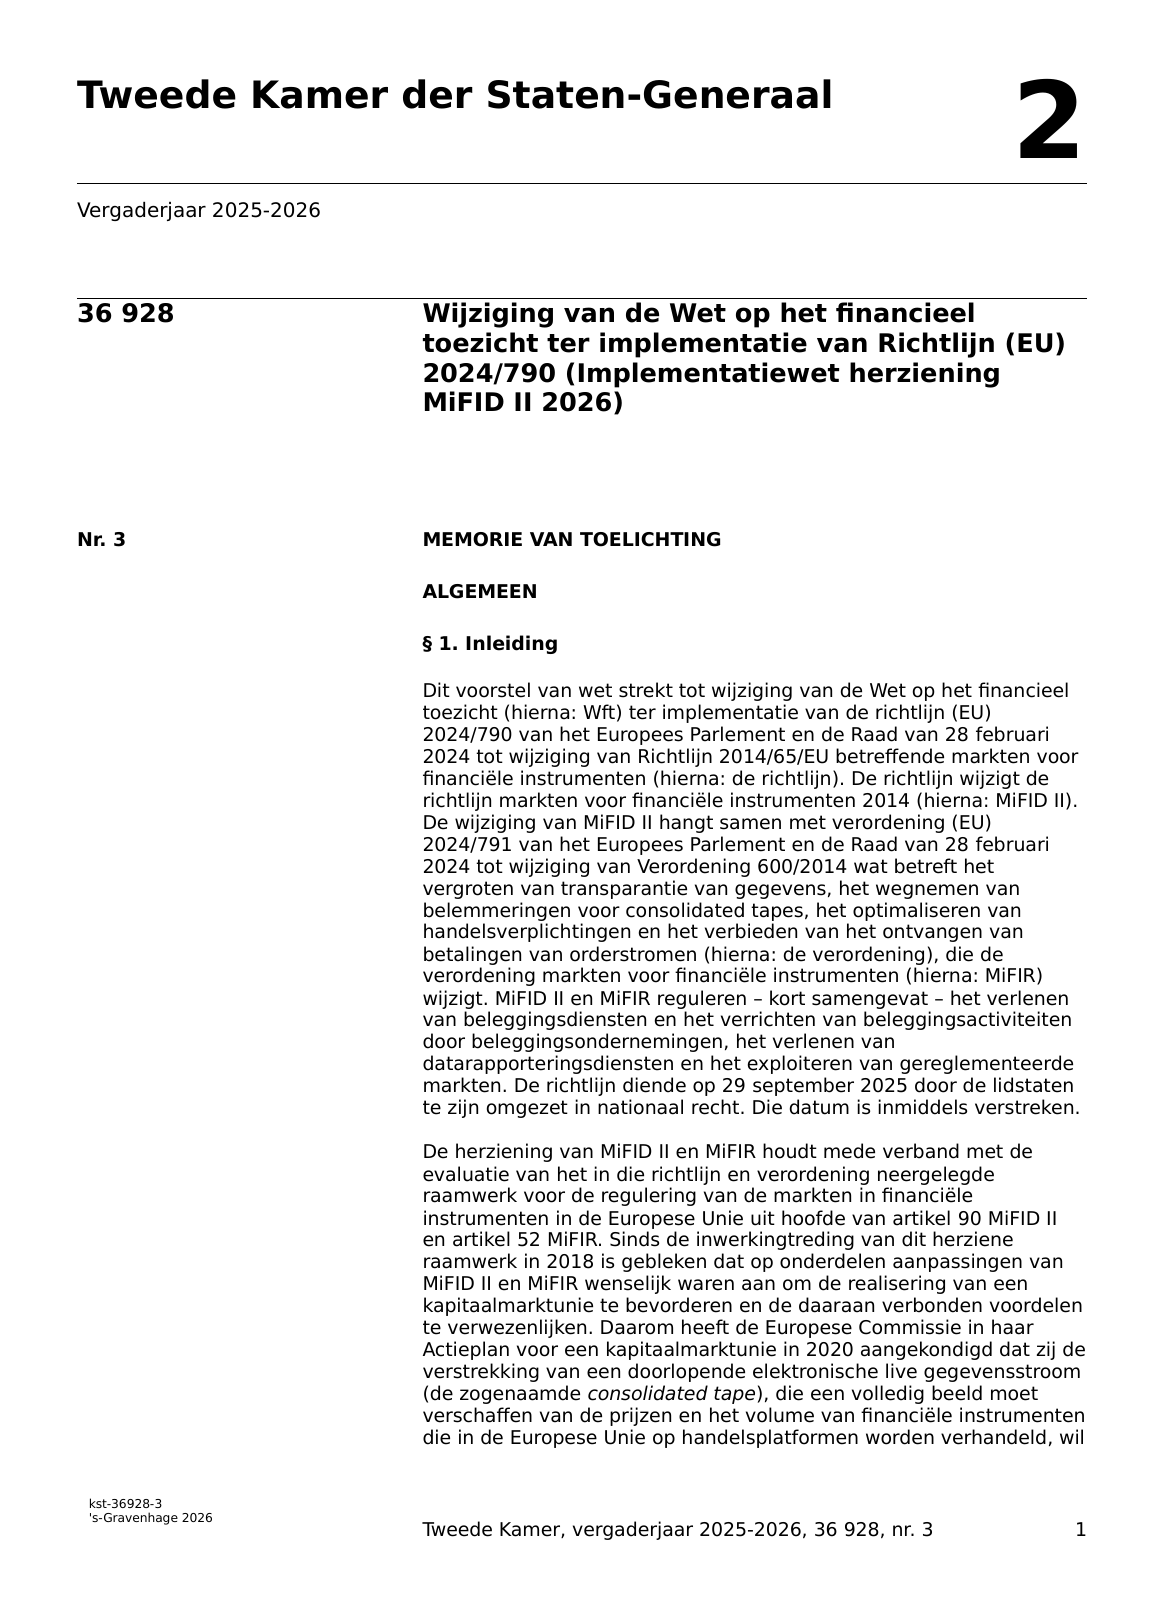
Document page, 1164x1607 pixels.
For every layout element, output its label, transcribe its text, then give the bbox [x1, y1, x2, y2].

table_header Tweede Kamer der Staten-Generaal [77, 59, 886, 183]
table_cell Vergaderjaar 2025-2026 [77, 184, 1087, 298]
text kst-36928-3 [88, 1497, 323, 1511]
text De herziening van MiFID II en MiFIR houdt mede verband met de evaluatie van het in die richtlijn en verordening neergelegde raamwerk voor de regulering van de markten in financiële instrumenten in de Europese Unie uit hoofde van artikel 90 MiFID II en artikel 52 MiFIR. Sinds de inwerkingtreding van dit herziene raamwerk in 2018 is gebleken dat op onderdelen aanpassingen van MiFID II en MiFIR wenselijk waren aan om de realisering van een kapitaalmarktunie te bevorderen en de daaraan verbonden voordelen te verwezenlijken. Daarom heeft de Europese Commissie in haar Actieplan voor een kapitaalmarktunie in 2020 aangekondigd dat zij de verstrekking van een doorlopende elektronische live gegevensstroom (de zogenaamde consolidated tape), die een volledig beeld moet verschaffen van de prijzen en het volume van financiële instrumenten die in de Europese Unie op handelsplatformen worden verhandeld, wil [422, 1141, 1087, 1449]
subtitle ALGEMEEN [422, 581, 1087, 603]
text 's-Gravenhage 2026 [88, 1511, 323, 1525]
subtitle 36 928 Wijziging van de Wet op het financieel toezicht ter implementatie van Richtlijn (EU) 2024/790 (Implementatiewet herziening MiFID II 2026) [77, 299, 1087, 418]
subtitle Nr. 3 MEMORIE VAN TOELICHTING [77, 529, 1087, 551]
subtitle § 1. Inleiding [422, 633, 1087, 655]
text Dit voorstel van wet strekt tot wijziging van de Wet op het financieel toezicht (hierna: Wft) ter implementatie van de richtlijn (EU) 2024/790 van het Europees Parlement en de Raad van 28 februari 2024 tot wijziging van Richtlijn 2014/65/EU betreffende markten voor financiële instrumenten (hierna: de richtlijn). De richtlijn wijzigt de richtlijn markten voor financiële instrumenten 2014 (hierna: MiFID II). De wijziging van MiFID II hangt samen met verordening (EU) 2024/791 van het Europees Parlement en de Raad van 28 februari 2024 tot wijziging van Verordening 600/2014 wat betreft het vergroten van transparantie van gegevens, het wegnemen van belemmeringen voor consolidated tapes, het optimaliseren van handelsverplichtingen en het verbieden van het ontvangen van betalingen van orderstromen (hierna: de verordening), die de verordening markten voor financiële instrumenten (hierna: MiFIR) wijzigt. MiFID II en MiFIR reguleren – kort samengevat – het verlenen van beleggingsdiensten en het verrichten van beleggingsactiviteiten door beleggingsondernemingen, het verlenen van datarapporteringsdiensten en het exploiteren van gereglementeerde markten. De richtlijn diende op 29 september 2025 door de lidstaten te zijn omgezet in nationaal recht. Die datum is inmiddels verstreken. [422, 680, 1087, 1119]
table_header 2 [886, 59, 1087, 183]
